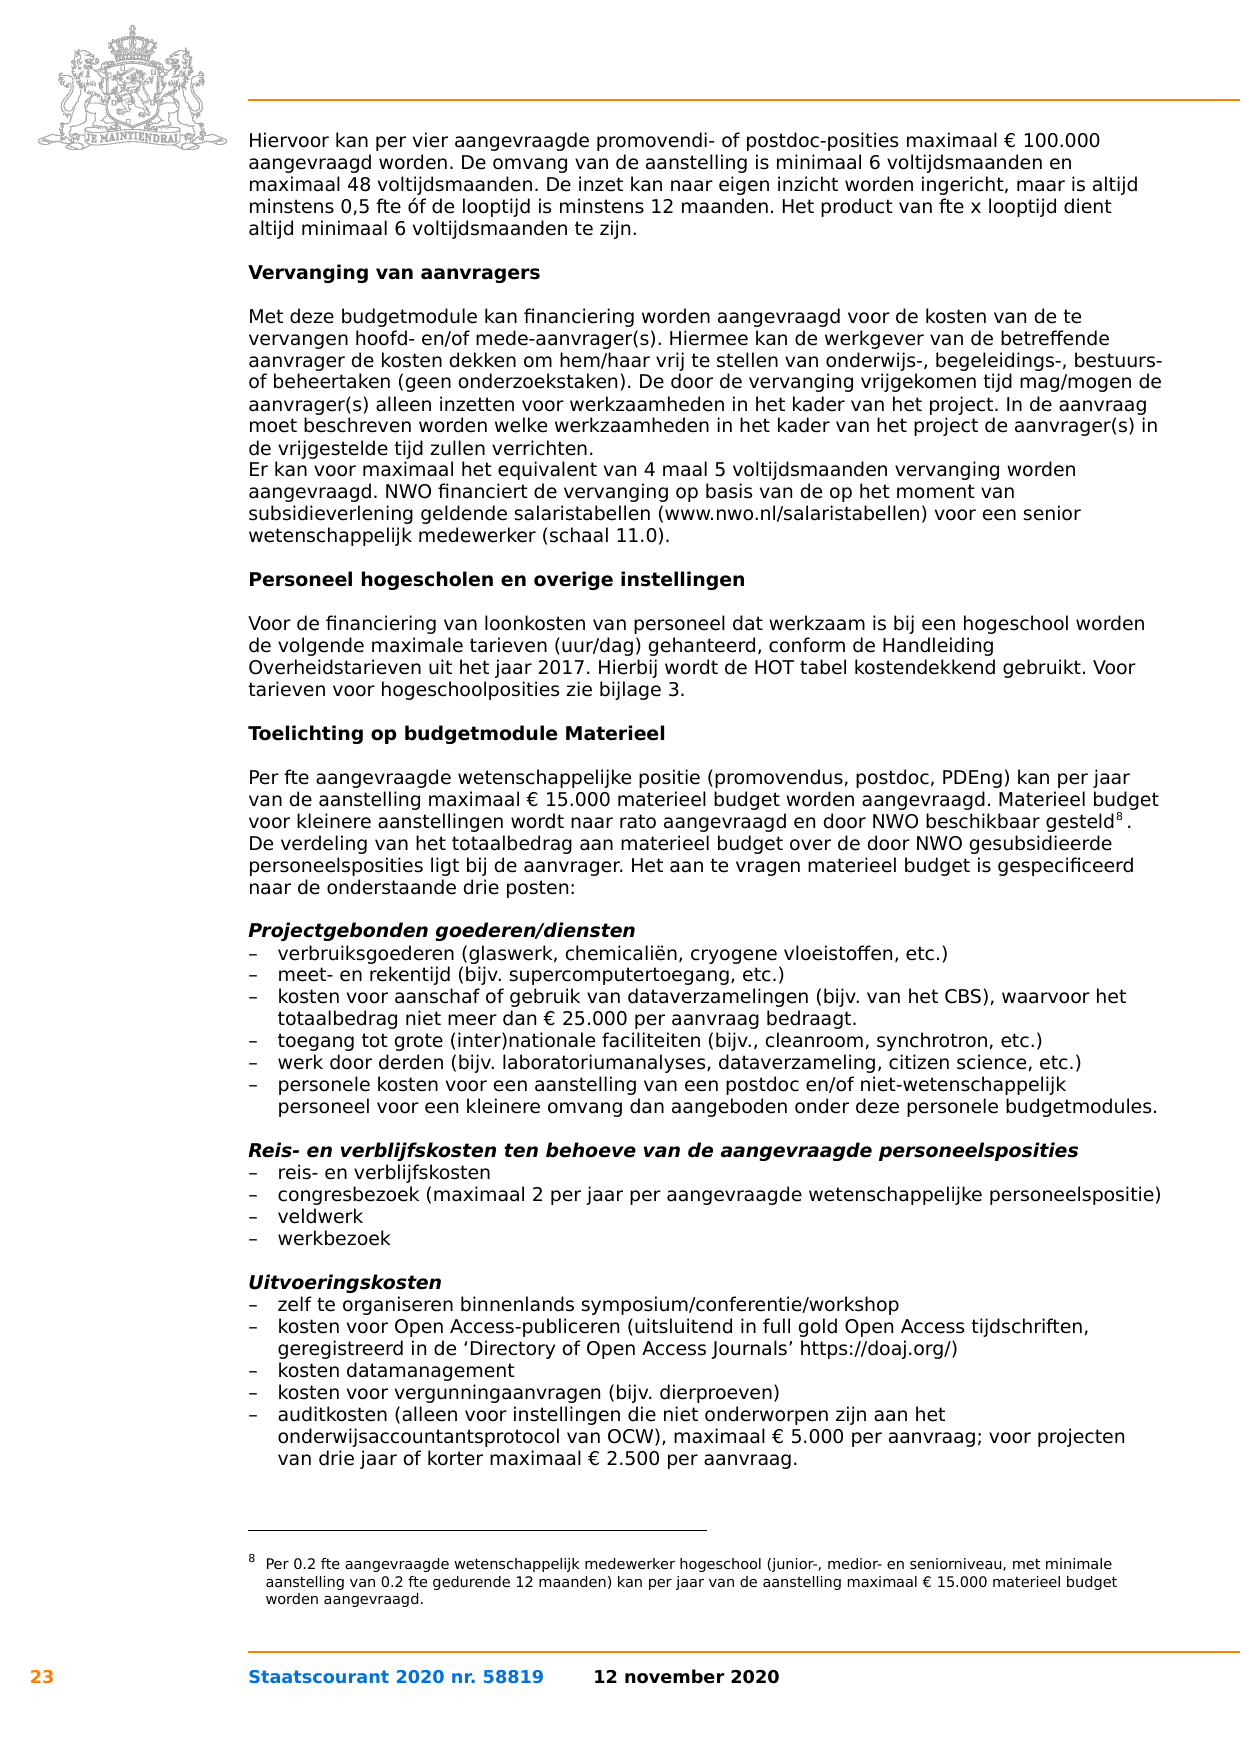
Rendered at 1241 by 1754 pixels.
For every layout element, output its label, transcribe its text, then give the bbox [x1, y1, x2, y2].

text Hiervoor kan per vier aangevraagde promovendi- of postdoc-posities maximaal € 100.000 aangevraagd worden. De omvang van de aanstelling is minimaal 6 voltijdsmaanden en maximaal 48 voltijdsmaanden. De inzet kan naar eigen inzicht worden ingericht, maar is altijd minstens 0,5 fte óf de looptijd is minstens 12 maanden. Het product van fte x looptijd dient altijd minimaal 6 voltijdsmaanden te zijn. [248, 130, 1163, 240]
text – werk door derden (bijv. laboratoriumanalyses, dataverzameling, citizen science, etc.) [248, 1052, 1163, 1074]
picture [38, 25, 227, 150]
subtitle Uitvoeringskosten [248, 1272, 1163, 1294]
subtitle Toelichting op budgetmodule Materieel [248, 723, 1163, 745]
text – reis- en verblijfskosten [248, 1162, 1163, 1184]
text Per fte aangevraagde wetenschappelijke positie (promovendus, postdoc, PDEng) kan per jaar van de aanstelling maximaal € 15.000 materieel budget worden aangevraagd. Materieel budget voor kleinere aanstellingen wordt naar rato aangevraagd en door NWO beschikbaar gesteld. [248, 767, 1163, 833]
text – werkbezoek [248, 1228, 1163, 1250]
text – verbruiksgoederen (glaswerk, chemicaliën, cryogene vloeistoffen, etc.) [248, 942, 1163, 964]
subtitle Projectgebonden goederen/diensten [248, 920, 1163, 942]
text – meet- en rekentijd (bijv. supercomputertoegang, etc.) [248, 964, 1163, 986]
text Per 0.2 fte aangevraagde wetenschappelijk medewerker hogeschool (junior-, medior- en seniorniveau, met minimale aanstelling van 0.2 fte gedurende 12 maanden) kan per jaar van de aanstelling maximaal € 15.000 materieel budget worden aangevraagd. [248, 1552, 1163, 1608]
subtitle Vervanging van aanvragers [248, 262, 1163, 284]
subtitle Personeel hogescholen en overige instellingen [248, 569, 1163, 591]
text – kosten voor Open Access-publiceren (uitsluitend in full gold Open Access tijdschriften, geregistreerd in de ‘Directory of Open Access Journals’ https://doaj.org/) [248, 1316, 1163, 1360]
subtitle Reis- en verblijfskosten ten behoeve van de aangevraagde personeelsposities [248, 1140, 1163, 1162]
text Met deze budgetmodule kan financiering worden aangevraagd voor de kosten van de te vervangen hoofd- en/of mede-aanvrager(s). Hiermee kan de werkgever van de betreffende aanvrager de kosten dekken om hem/haar vrij te stellen van onderwijs-, begeleidings-, bestuurs- of beheertaken (geen onderzoekstaken). De door de vervanging vrijgekomen tijd mag/mogen de aanvrager(s) alleen inzetten voor werkzaamheden in het kader van het project. In de aanvraag moet beschreven worden welke werkzaamheden in het kader van het project de aanvrager(s) in de vrijgestelde tijd zullen verrichten. [248, 306, 1163, 459]
text Voor de financiering van loonkosten van personeel dat werkzaam is bij een hogeschool worden de volgende maximale tarieven (uur/dag) gehanteerd, conform de Handleiding Overheidstarieven uit het jaar 2017. Hierbij wordt de HOT tabel kostendekkend gebruikt. Voor tarieven voor hogeschoolposities zie bijlage 3. [248, 613, 1163, 701]
text – toegang tot grote (inter)nationale faciliteiten (bijv., cleanroom, synchrotron, etc.) [248, 1030, 1163, 1052]
text Er kan voor maximaal het equivalent van 4 maal 5 voltijdsmaanden vervanging worden aangevraagd. NWO financiert de vervanging op basis van de op het moment van subsidieverlening geldende salaristabellen (www.nwo.nl/salaristabellen) voor een senior wetenschappelijk medewerker (schaal 11.0). [248, 459, 1163, 547]
text – veldwerk [248, 1206, 1163, 1228]
text – personele kosten voor een aanstelling van een postdoc en/of niet-wetenschappelijk personeel voor een kleinere omvang dan aangeboden onder deze personele budgetmodules. [248, 1074, 1163, 1118]
text – congresbezoek (maximaal 2 per jaar per aangevraagde wetenschappelijke personeelspositie) [248, 1184, 1163, 1206]
text – kosten voor aanschaf of gebruik van dataverzamelingen (bijv. van het CBS), waarvoor het totaalbedrag niet meer dan € 25.000 per aanvraag bedraagt. [248, 986, 1163, 1030]
text – kosten voor vergunningaanvragen (bijv. dierproeven) [248, 1382, 1163, 1404]
text De verdeling van het totaalbedrag aan materieel budget over de door NWO gesubsidieerde personeelsposities ligt bij de aanvrager. Het aan te vragen materieel budget is gespecificeerd naar de onderstaande drie posten: [248, 833, 1163, 898]
text – auditkosten (alleen voor instellingen die niet onderworpen zijn aan het onderwijsaccountantsprotocol van OCW), maximaal € 5.000 per aanvraag; voor projecten van drie jaar of korter maximaal € 2.500 per aanvraag. [248, 1404, 1163, 1470]
text – zelf te organiseren binnenlands symposium/conferentie/workshop [248, 1294, 1163, 1316]
text – kosten datamanagement [248, 1360, 1163, 1382]
